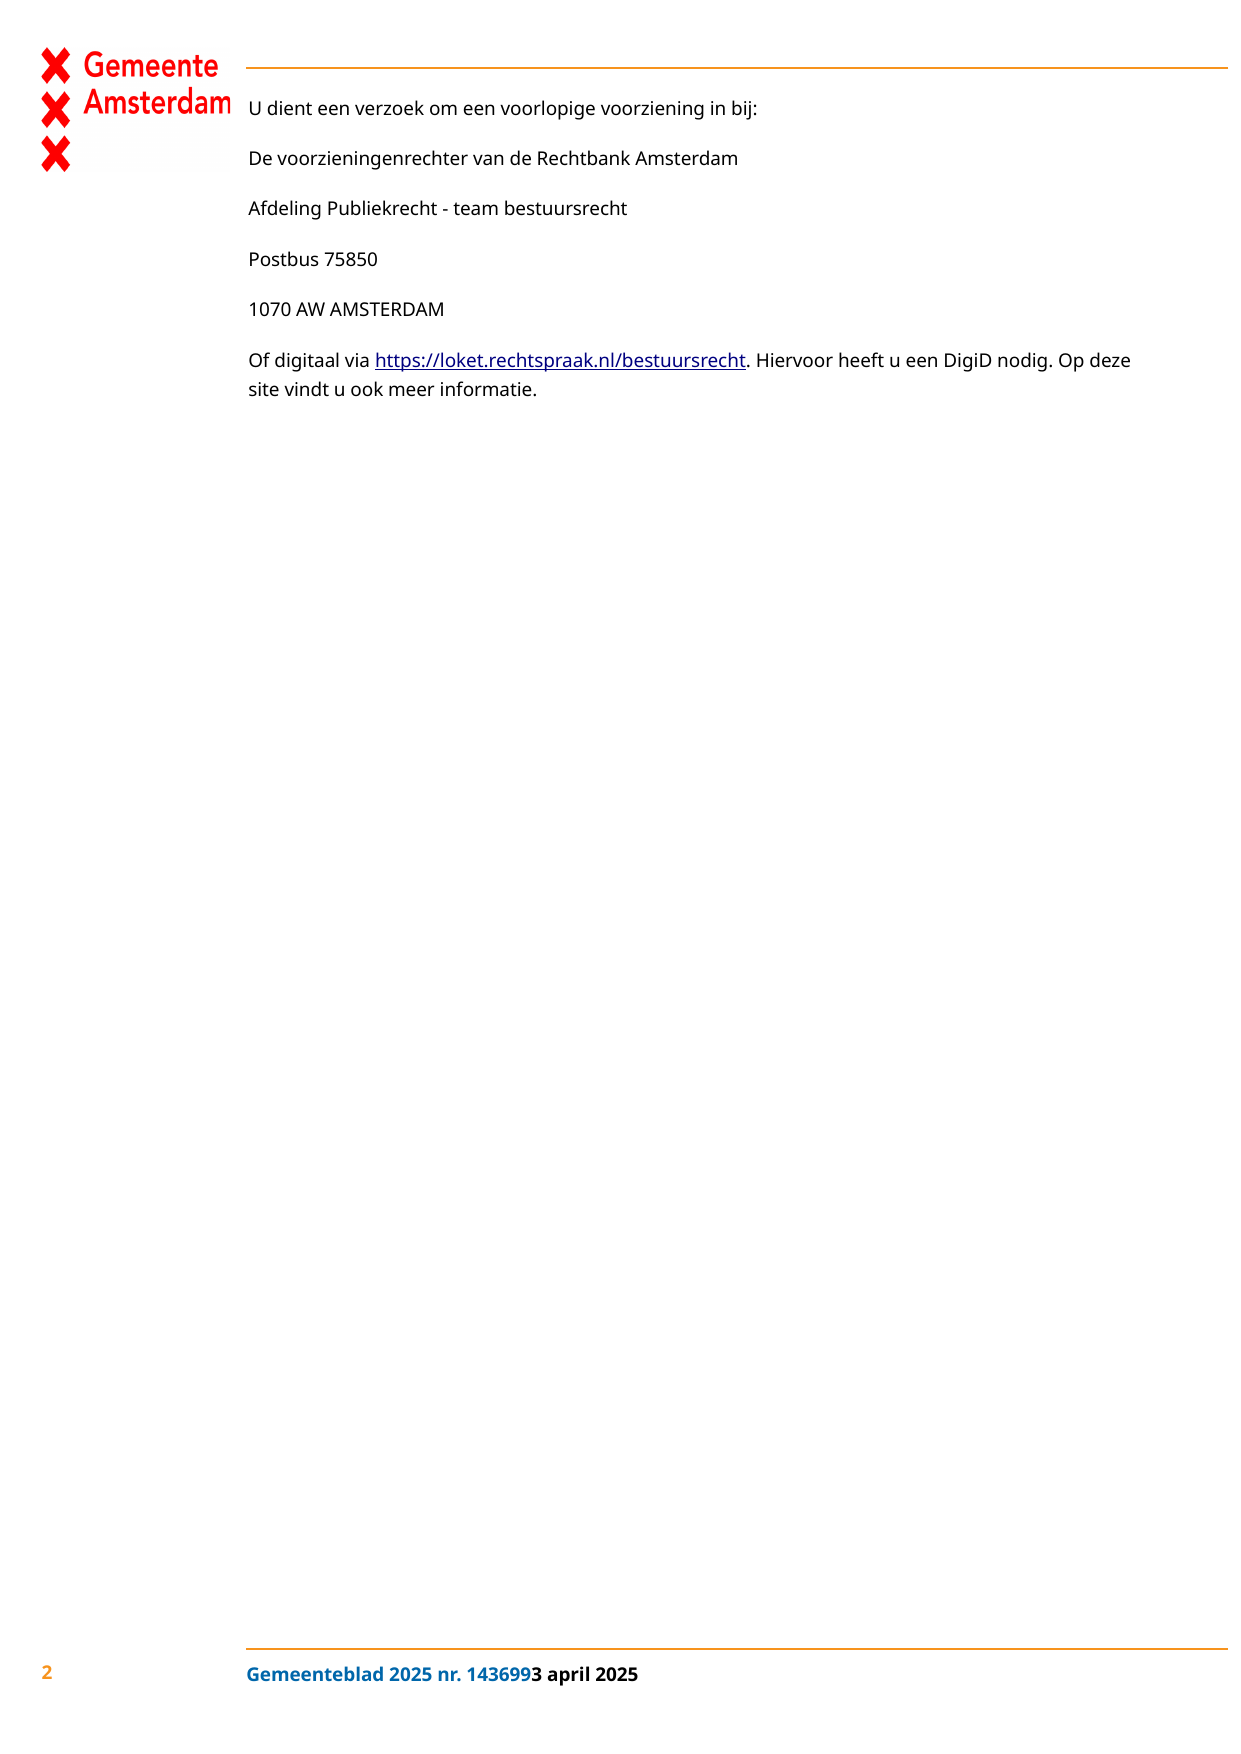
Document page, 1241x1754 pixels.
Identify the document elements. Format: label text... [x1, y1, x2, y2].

text De voorzieningenrechter van de Rechtbank Amsterdam [248, 145, 1152, 171]
text Of digitaal via https://loket.rechtspraak.nl/bestuursrecht. Hiervoor heeft u een DigiD nodig. Op deze site vindt u ook meer informatie. [248, 347, 1152, 402]
text 1070 AW AMSTERDAM [248, 296, 1152, 322]
text U dient een verzoek om een voorlopige voorziening in bij: [248, 95, 1152, 121]
text Afdeling Publiekrecht - team bestuursrecht [248, 196, 1152, 221]
picture [41, 47, 231, 172]
text Postbus 75850 [248, 246, 1152, 272]
